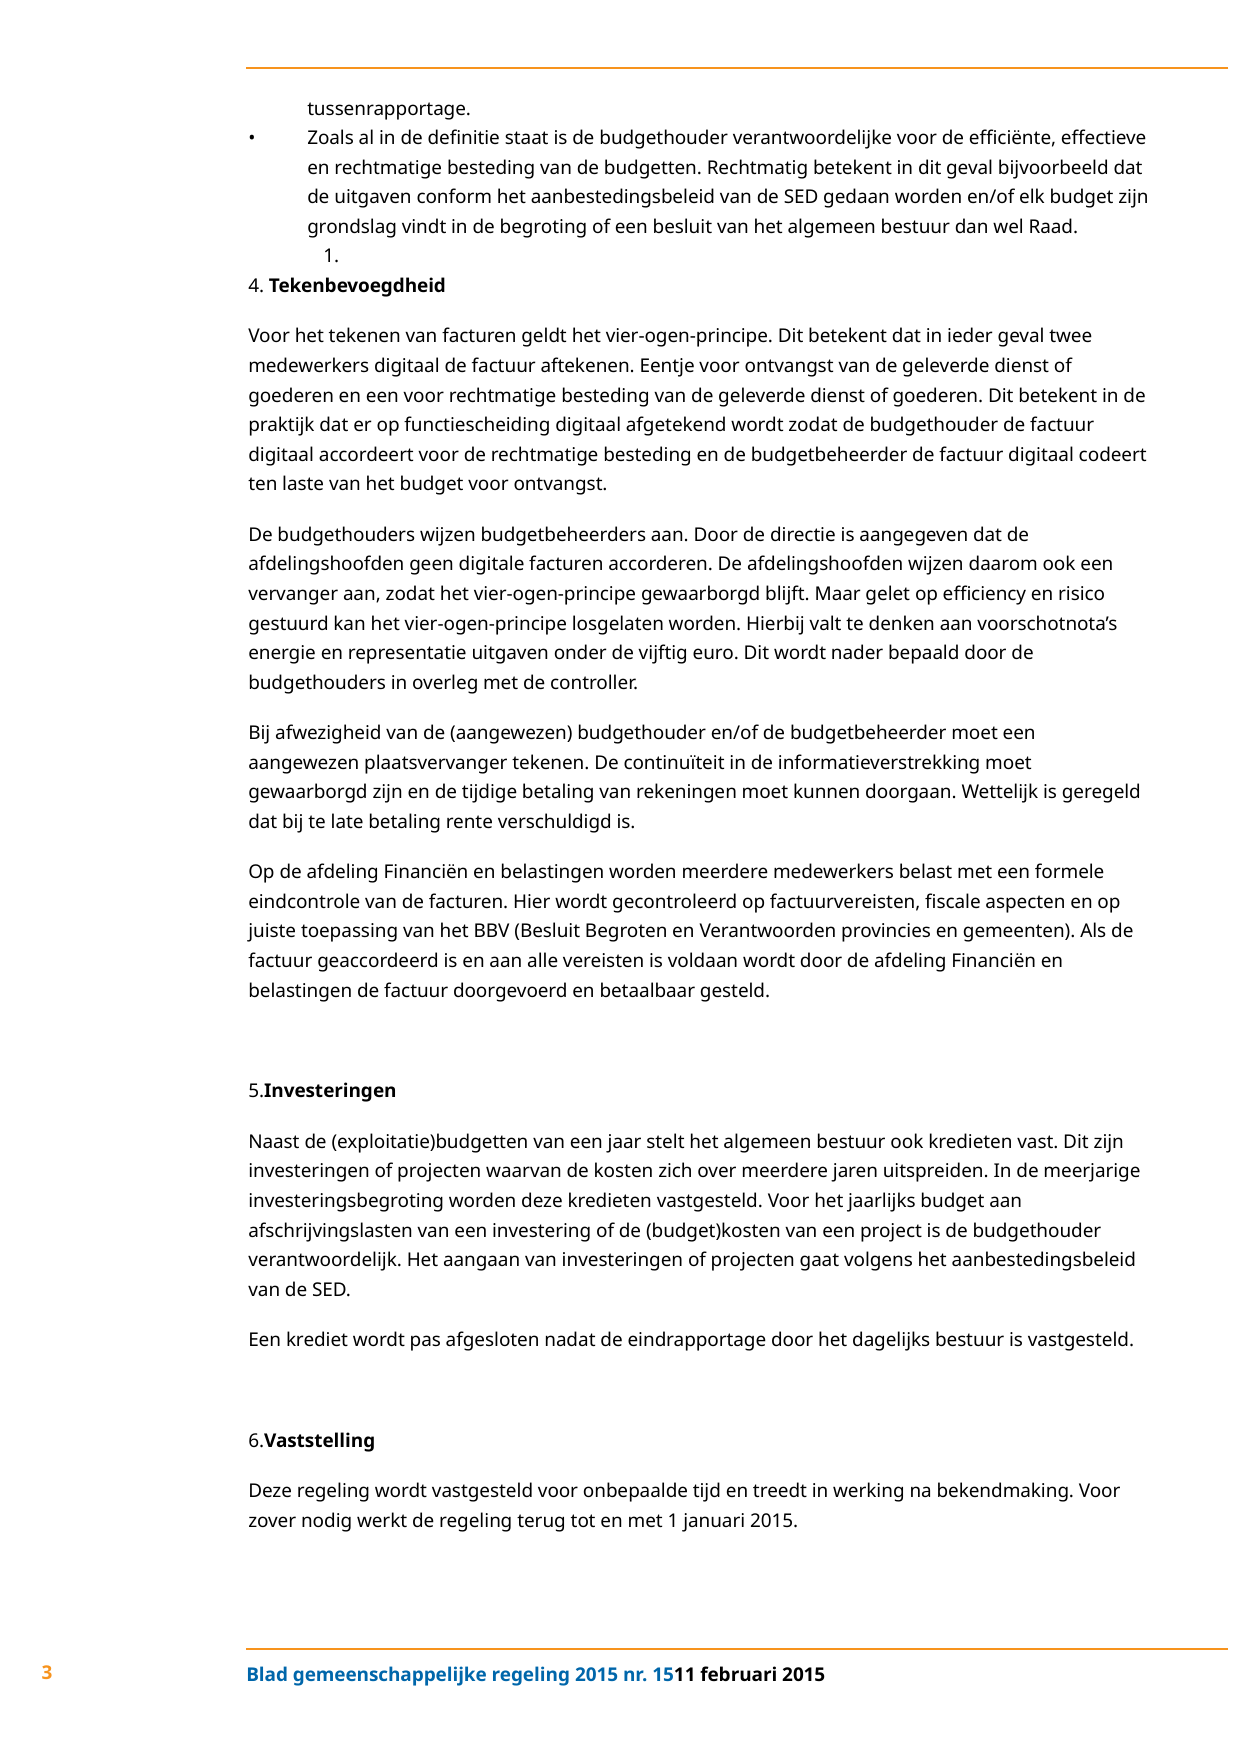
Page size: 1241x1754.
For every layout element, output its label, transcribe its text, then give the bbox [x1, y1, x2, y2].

text Bij afwezigheid van de (aangewezen) budgethouder en/of de budgetbeheerder moet een aangewezen plaatsvervanger tekenen. De continuïteit in de informatieverstrekking moet gewaarborgd zijn en de tijdige betaling van rekeningen moet kunnen doorgaan. Wettelijk is geregeld dat bij te late betaling rente verschuldigd is. [248, 719, 1152, 834]
text De budgethouders wijzen budgetbeheerders aan. Door de directie is aangegeven dat de afdelingshoofden geen digitale facturen accorderen. De afdelingshoofden wijzen daarom ook een vervanger aan, zodat het vier-ogen-principe gewaarborgd blijft. Maar gelet op efficiency en risico gestuurd kan het vier-ogen-principe losgelaten worden. Hierbij valt te denken aan voorschotnota’s energie en representatie uitgaven onder de vijftig euro. Dit wordt nader bepaald door de budgethouders in overleg met de controller. [248, 521, 1152, 695]
picture [41, 47, 231, 172]
list Zoals al in de definitie staat is de budgethouder verantwoordelijke voor de efficiënte, effectieve en rechtmatige besteding van de budgetten. Rechtmatig betekent in dit geval bijvoorbeeld dat de uitgaven conform het aanbestedingsbeleid van de SED gedaan worden en/of elk budget zijn grondslag vindt in de begroting of een besluit van het algemeen bestuur dan wel Raad. [248, 124, 1152, 239]
text 4. Tekenbevoegdheid [248, 272, 1152, 298]
text 6.Vaststelling [248, 1427, 1152, 1453]
list tussenrapportage. [248, 95, 1152, 121]
text Deze regeling wordt vastgesteld voor onbepaalde tijd en treedt in werking na bekendmaking. Voor zover nodig werkt de regeling terug tot en met 1 januari 2015. [248, 1478, 1152, 1533]
text Voor het tekenen van facturen geldt het vier-ogen-principe. Dit betekent dat in ieder geval twee medewerkers digitaal de factuur aftekenen. Eentje voor ontvangst van de geleverde dienst of goederen en een voor rechtmatige besteding van de geleverde dienst of goederen. Dit betekent in de praktijk dat er op functiescheiding digitaal afgetekend wordt zodat de budgethouder de factuur digitaal accordeert voor de rechtmatige besteding en de budgetbeheerder de factuur digitaal codeert ten laste van het budget voor ontvangst. [248, 323, 1152, 496]
text Naast de (exploitatie)budgetten van een jaar stelt het algemeen bestuur ook kredieten vast. Dit zijn investeringen of projecten waarvan de kosten zich over meerdere jaren uitspreiden. In de meerjarige investeringsbegroting worden deze kredieten vastgesteld. Voor het jaarlijks budget aan afschrijvingslasten van een investering of de (budget)kosten van een project is de budgethouder verantwoordelijk. Het aangaan van investeringen of projecten gaat volgens het aanbestedingsbeleid van de SED. [248, 1128, 1152, 1302]
text 5.Investeringen [248, 1078, 1152, 1103]
text Op de afdeling Financiën en belastingen worden meerdere medewerkers belast met een formele eindcontrole van de facturen. Hier wordt gecontroleerd op factuurvereisten, fiscale aspecten en op juiste toepassing van het BBV (Besluit Begroten en Verantwoorden provincies en gemeenten). Als de factuur geaccordeerd is en aan alle vereisten is voldaan wordt door de afdeling Financiën en belastingen de factuur doorgevoerd en betaalbaar gesteld. [248, 858, 1152, 1003]
text Een krediet wordt pas afgesloten nadat de eindrapportage door het dagelijks bestuur is vastgesteld. [248, 1326, 1152, 1352]
